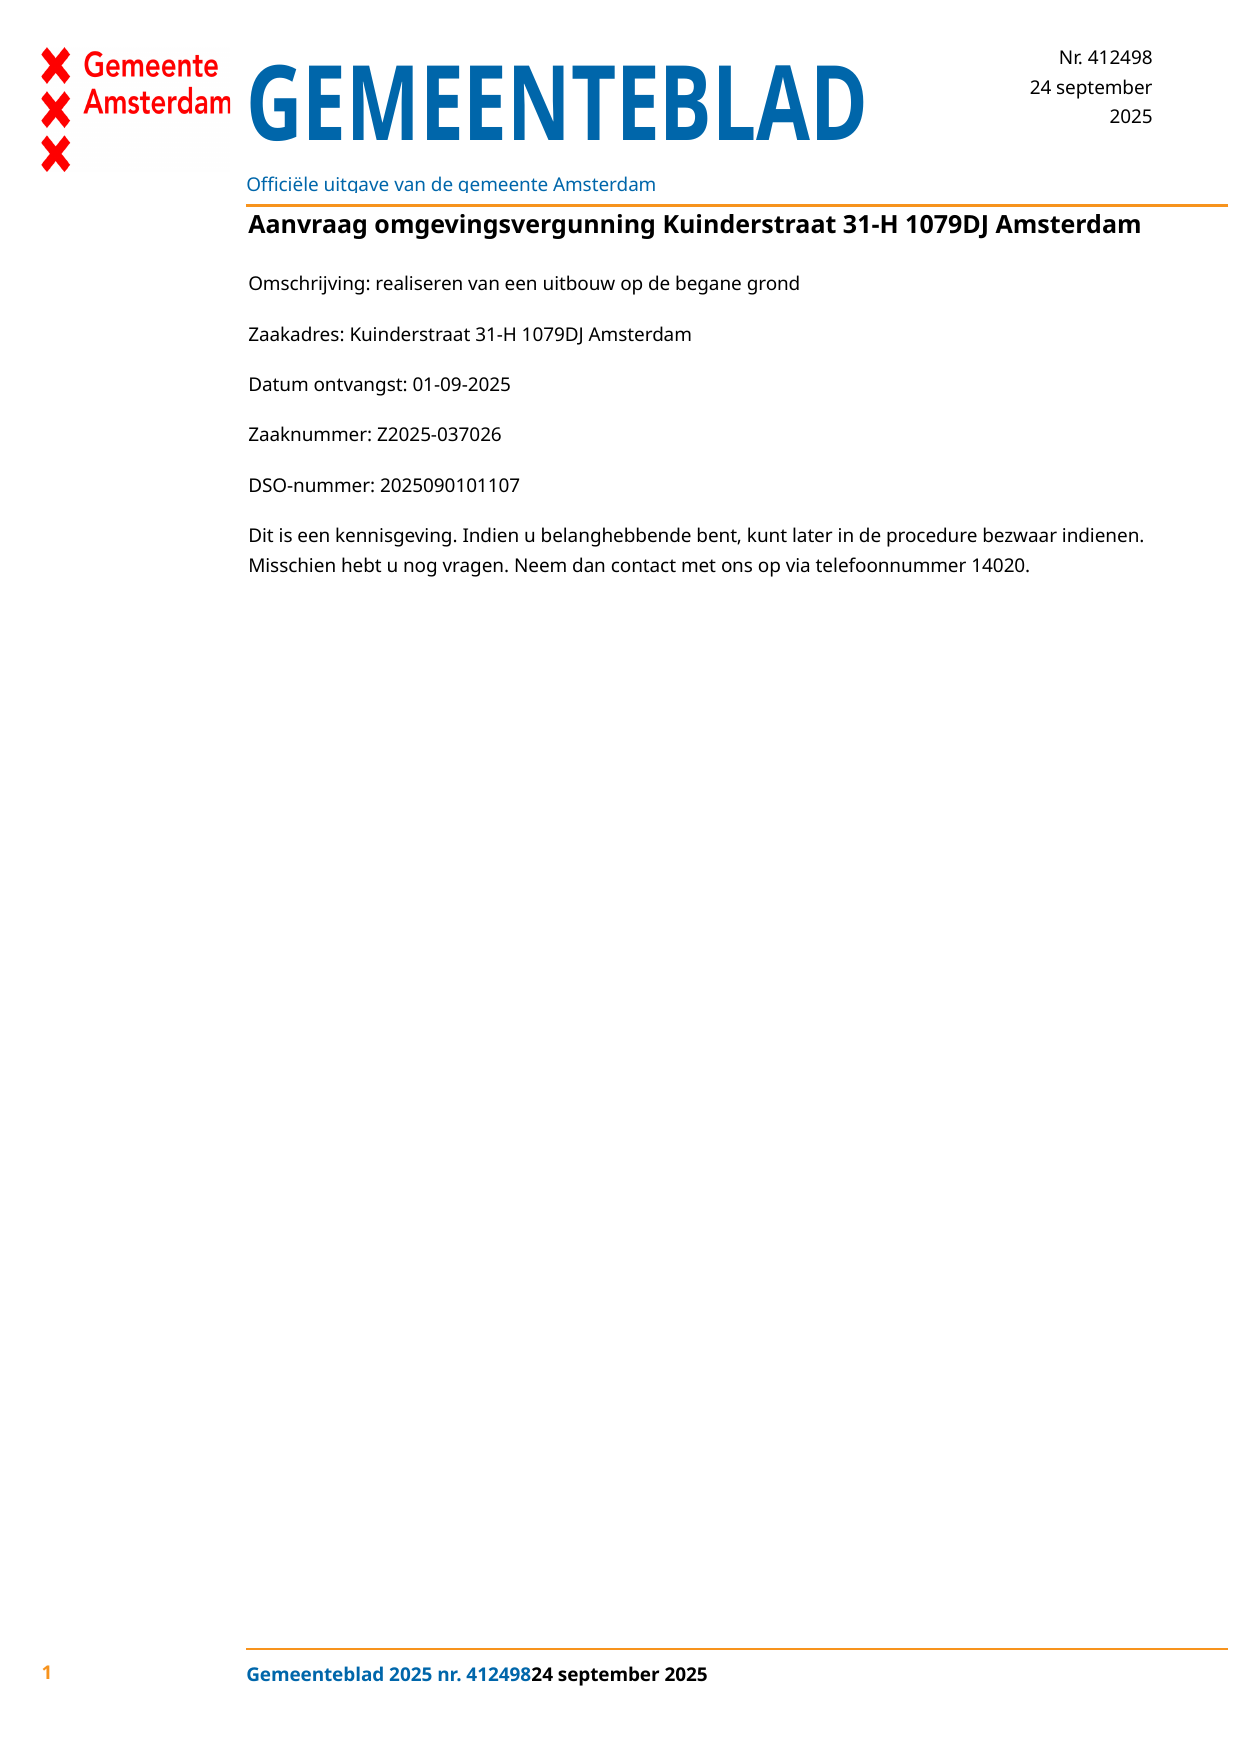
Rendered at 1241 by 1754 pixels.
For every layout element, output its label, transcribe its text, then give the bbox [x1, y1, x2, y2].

text Omschrijving: realiseren van een uitbouw op de begane grond [248, 270, 1152, 296]
text DSO-nummer: 2025090101107 [248, 472, 1152, 498]
text Aanvraag omgevingsvergunning Kuinderstraat 31-H 1079DJ Amsterdam [248, 207, 1152, 241]
text Zaaknummer: Z2025-037026 [248, 422, 1152, 447]
text Datum ontvangst: 01-09-2025 [248, 371, 1152, 397]
text Zaakadres: Kuinderstraat 31-H 1079DJ Amsterdam [248, 321, 1152, 346]
text Dit is een kennisgeving. Indien u belanghebbende bent, kunt later in de procedure bezwaar indienen. Misschien hebt u nog vragen. Neem dan contact met ons op via telefoonnummer 14020. [248, 522, 1152, 578]
picture [41, 47, 231, 172]
